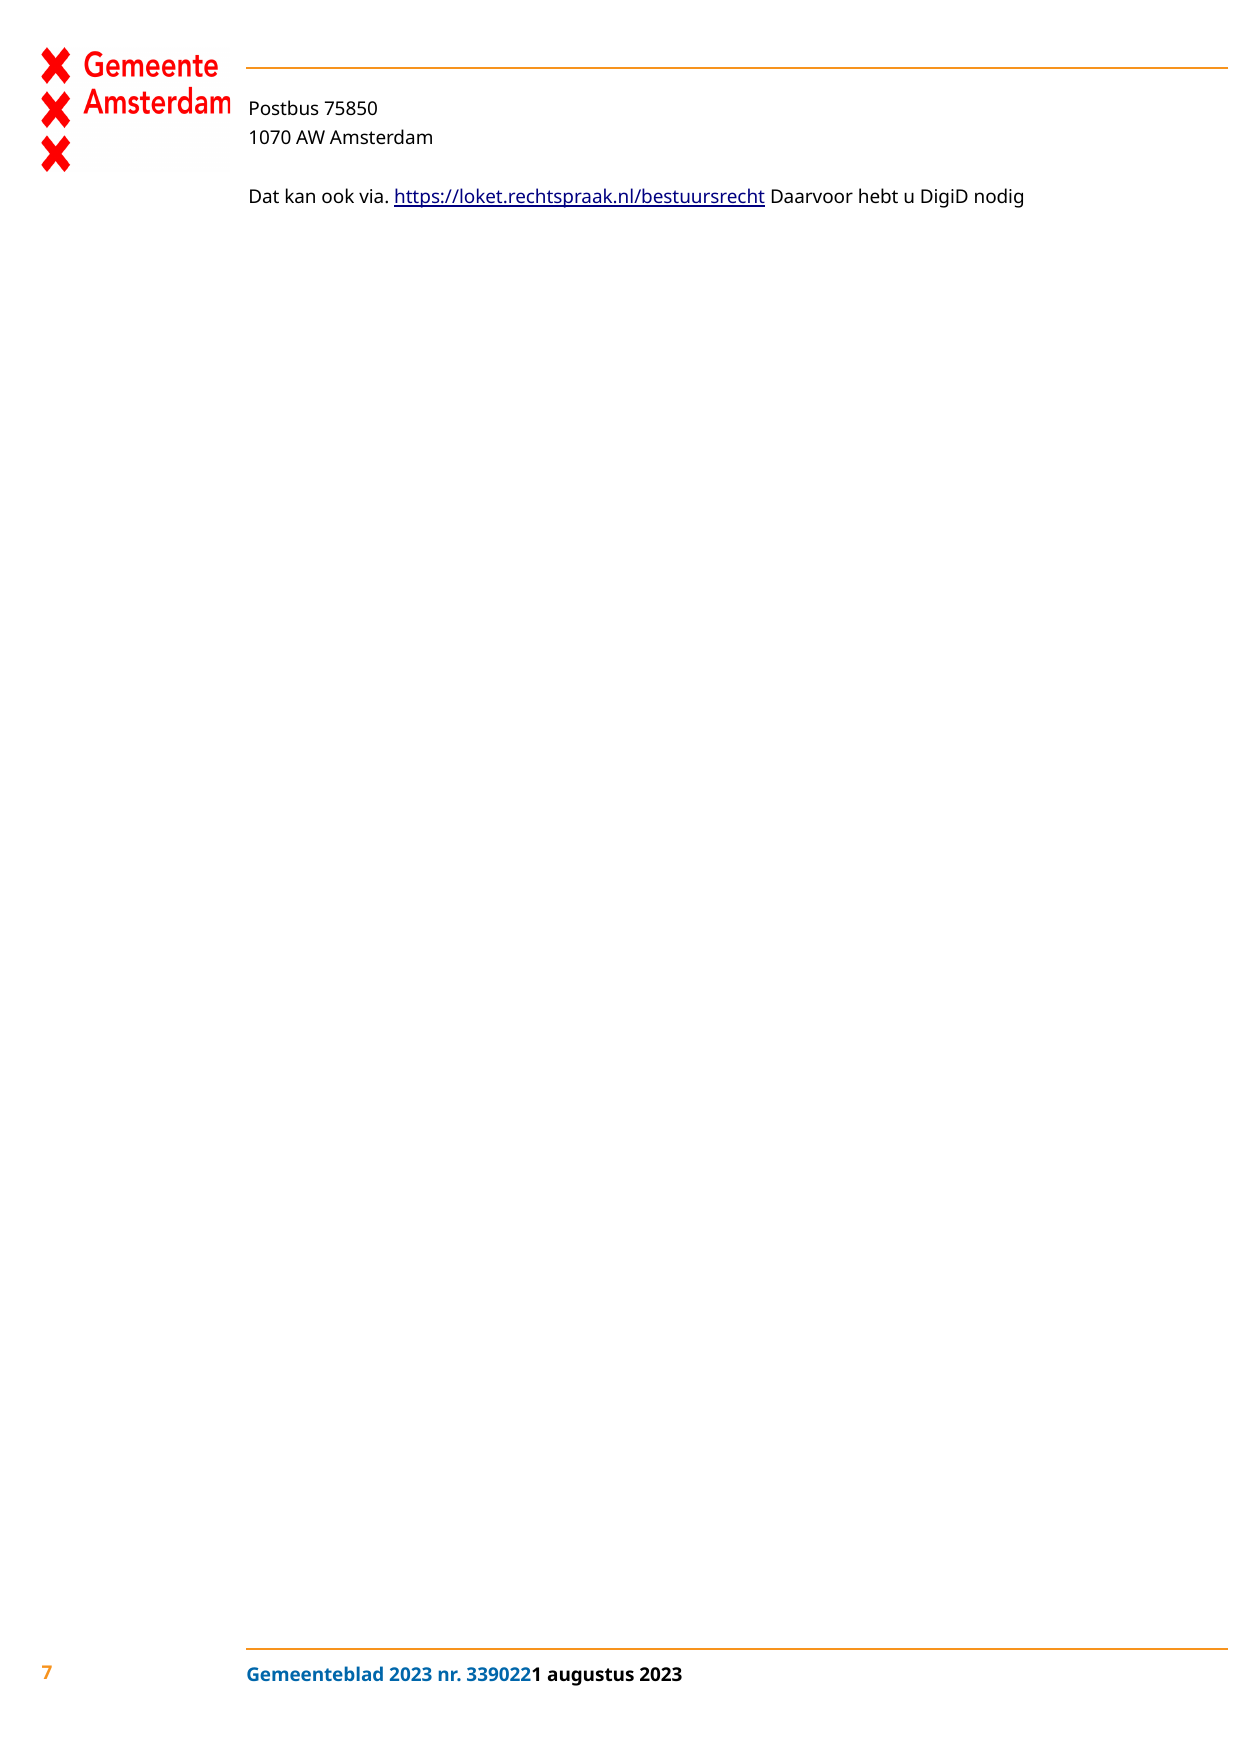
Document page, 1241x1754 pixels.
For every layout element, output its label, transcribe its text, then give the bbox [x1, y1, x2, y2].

text Dat kan ook via. https://loket.rechtspraak.nl/bestuursrecht Daarvoor hebt u DigiD nodig [248, 183, 1152, 209]
picture [41, 47, 231, 172]
text Postbus 75850 [248, 95, 1152, 121]
text 1070 AW Amsterdam [248, 124, 1152, 150]
